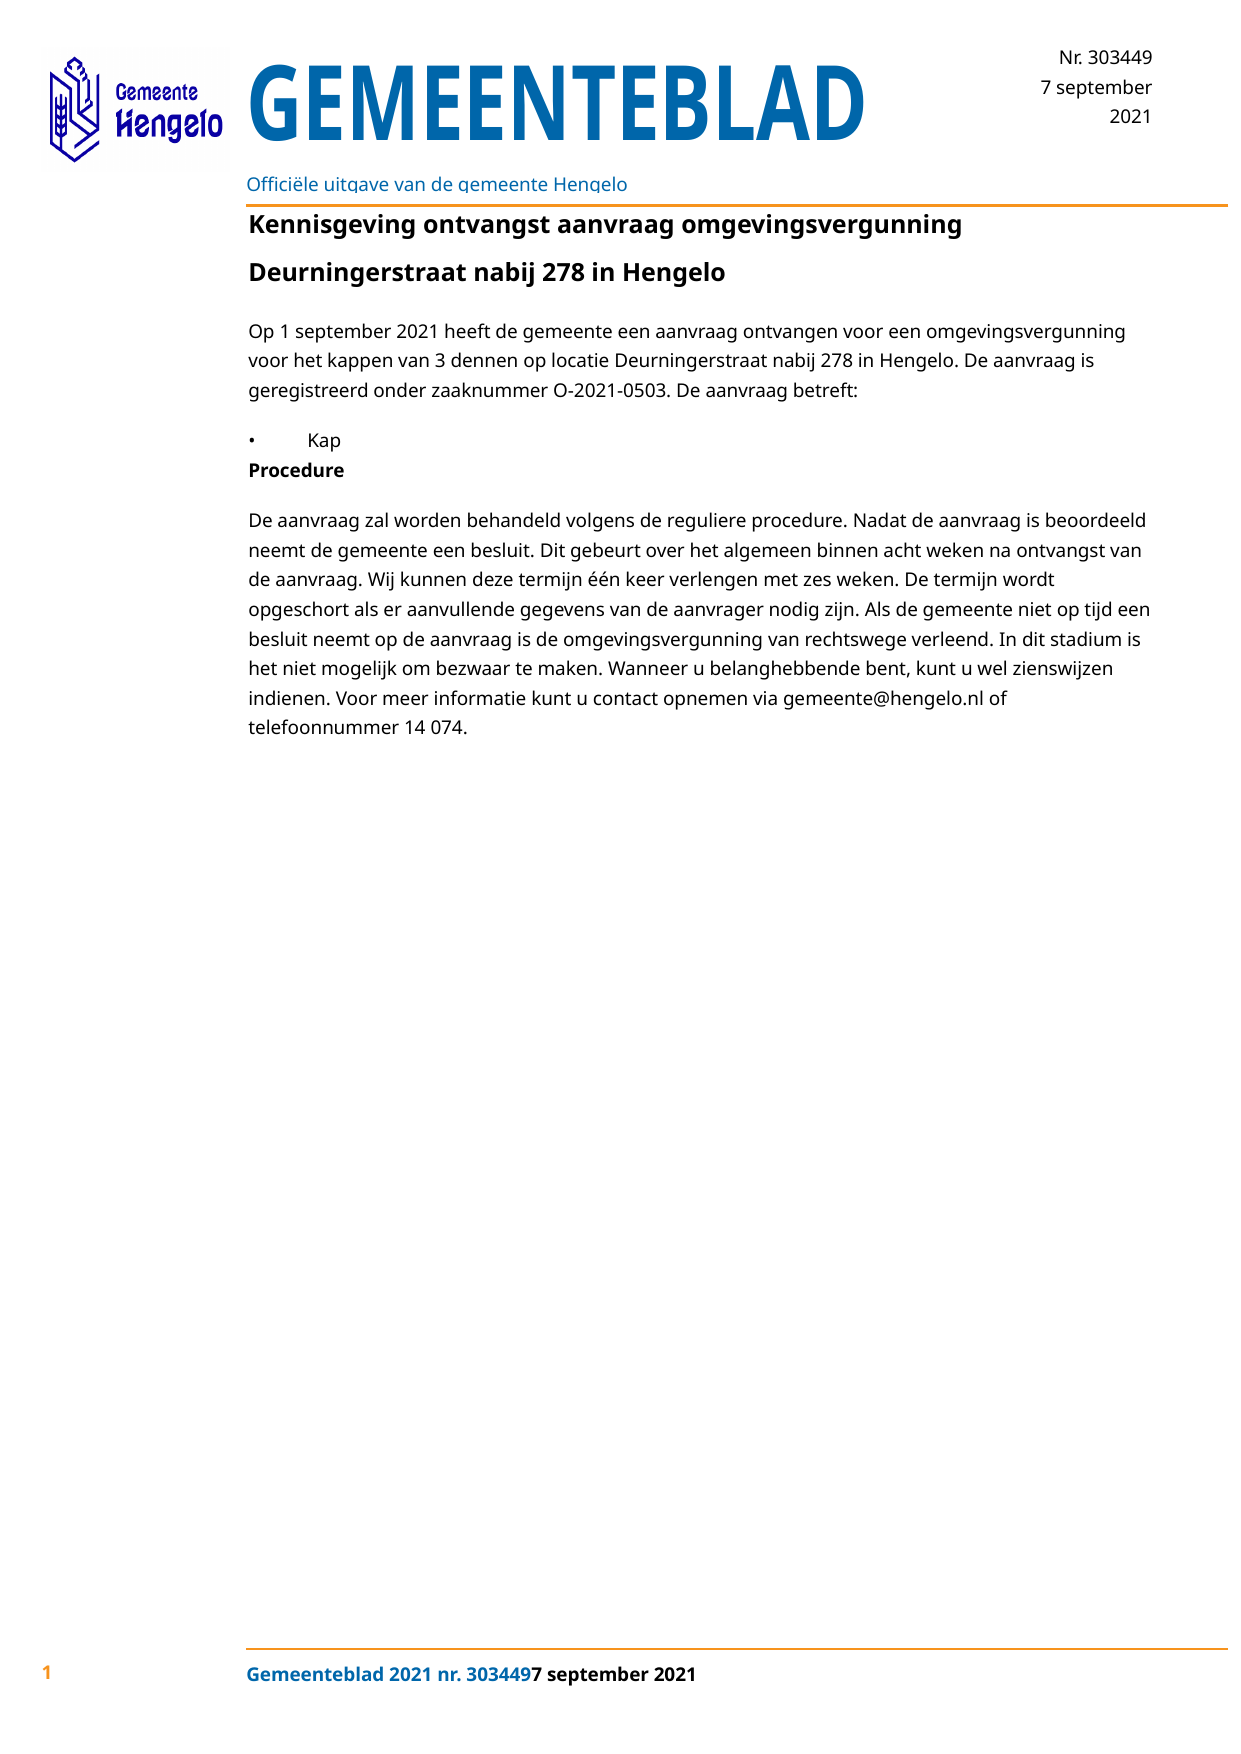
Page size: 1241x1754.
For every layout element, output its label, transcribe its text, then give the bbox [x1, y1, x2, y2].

text Kennisgeving ontvangst aanvraag omgevingsvergunning Deurningerstraat nabij 278 in Hengelo [248, 207, 1152, 288]
text Op 1 september 2021 heeft de gemeente een aanvraag ontvangen voor een omgevingsvergunning voor het kappen van 3 dennen op locatie Deurningerstraat nabij 278 in Hengelo. De aanvraag is geregistreerd onder zaaknummer O-2021-0503. De aanvraag betreft: [248, 318, 1152, 403]
text Procedure [248, 457, 1152, 483]
list Kap [248, 427, 1152, 453]
picture [41, 47, 231, 172]
text De aanvraag zal worden behandeld volgens de reguliere procedure. Nadat de aanvraag is beoordeeld neemt de gemeente een besluit. Dit gebeurt over het algemeen binnen acht weken na ontvangst van de aanvraag. Wij kunnen deze termijn één keer verlengen met zes weken. De termijn wordt opgeschort als er aanvullende gegevens van de aanvrager nodig zijn. Als de gemeente niet op tijd een besluit neemt op de aanvraag is de omgevingsvergunning van rechtswege verleend. In dit stadium is het niet mogelijk om bezwaar te maken. Wanneer u belanghebbende bent, kunt u wel zienswijzen indienen. Voor meer informatie kunt u contact opnemen via gemeente@hengelo.nl of telefoonnummer 14 074. [248, 507, 1152, 740]
